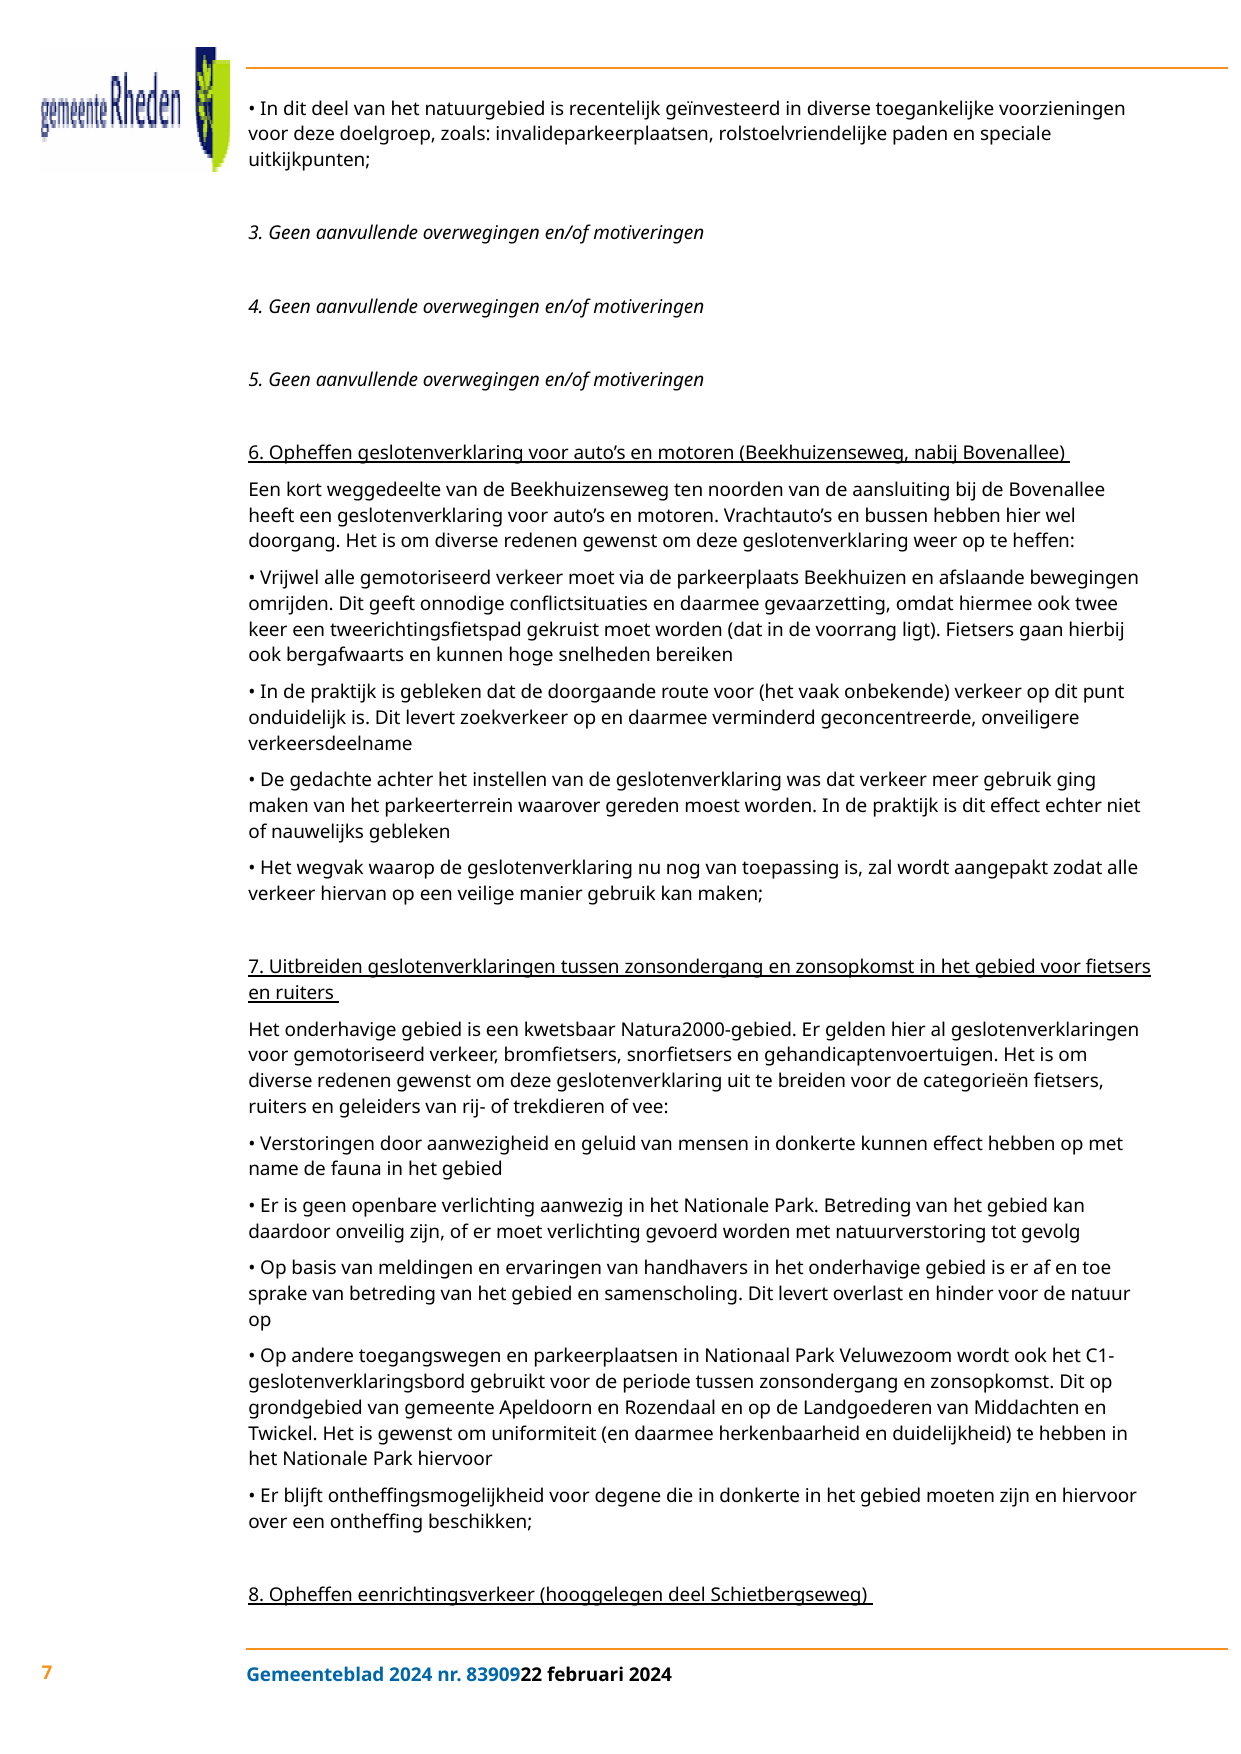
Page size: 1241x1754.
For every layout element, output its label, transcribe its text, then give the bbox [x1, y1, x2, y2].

text • Op basis van meldingen en ervaringen van handhavers in het onderhavige gebied is er af en toe sprake van betreding van het gebied en samenscholing. Dit levert overlast en hinder voor de natuur op [248, 1254, 1152, 1332]
text • Vrijwel alle gemotoriseerd verkeer moet via de parkeerplaats Beekhuizen en afslaande bewegingen omrijden. Dit geeft onnodige conflictsituaties en daarmee gevaarzetting, omdat hiermee ook twee keer een tweerichtingsfietspad gekruist moet worden (dat in de voorrang ligt). Fietsers gaan hierbij ook bergafwaarts en kunnen hoge snelheden bereiken [248, 564, 1152, 667]
text 3. Geen aanvullende overwegingen en/of motiveringen [248, 219, 1152, 245]
text 7. Uitbreiden geslotenverklaringen tussen zonsondergang en zonsopkomst in het gebied voor fietsers en ruiters [248, 953, 1152, 1005]
text 8. Opheffen eenrichtingsverkeer (hooggelegen deel Schietbergseweg) [248, 1581, 1152, 1607]
text • Op andere toegangswegen en parkeerplaatsen in Nationaal Park Veluwezoom wordt ook het C1-geslotenverklaringsbord gebruikt voor de periode tussen zonsondergang en zonsopkomst. Dit op grondgebied van gemeente Apeldoorn en Rozendaal en op de Landgoederen van Middachten en Twickel. Het is gewenst om uniformiteit (en daarmee herkenbaarheid en duidelijkheid) te hebben in het Nationale Park hiervoor [248, 1343, 1152, 1471]
text • In dit deel van het natuurgebied is recentelijk geïnvesteerd in diverse toegankelijke voorzieningen voor deze doelgroep, zoals: invalideparkeerplaatsen, rolstoelvriendelijke paden en speciale uitkijkpunten; [248, 95, 1152, 172]
text • Verstoringen door aanwezigheid en geluid van mensen in donkerte kunnen effect hebben op met name de fauna in het gebied [248, 1130, 1152, 1181]
picture [41, 47, 231, 172]
text • In de praktijk is gebleken dat de doorgaande route voor (het vaak onbekende) verkeer op dit punt onduidelijk is. Dit levert zoekverkeer op en daarmee verminderd geconcentreerde, onveiligere verkeersdeelname [248, 678, 1152, 755]
text • De gedachte achter het instellen van de geslotenverklaring was dat verkeer meer gebruik ging maken van het parkeerterrein waarover gereden moest worden. In de praktijk is dit effect echter niet of nauwelijks gebleken [248, 766, 1152, 843]
text 5. Geen aanvullende overwegingen en/of motiveringen [248, 366, 1152, 392]
text 6. Opheffen geslotenverklaring voor auto’s en motoren (Beekhuizenseweg, nabij Bovenallee) [248, 439, 1152, 465]
text Een kort weggedeelte van de Beekhuizenseweg ten noorden van de aansluiting bij de Bovenallee heeft een geslotenverklaring voor auto’s en motoren. Vrachtauto’s en bussen hebben hier wel doorgang. Het is om diverse redenen gewenst om deze geslotenverklaring weer op te heffen: [248, 476, 1152, 553]
text • Er blijft ontheffingsmogelijkheid voor degene die in donkerte in het gebied moeten zijn en hiervoor over een ontheffing beschikken; [248, 1482, 1152, 1534]
text 4. Geen aanvullende overwegingen en/of motiveringen [248, 293, 1152, 319]
text • Het wegvak waarop de geslotenverklaring nu nog van toepassing is, zal wordt aangepakt zodat alle verkeer hiervan op een veilige manier gebruik kan maken; [248, 854, 1152, 906]
text • Er is geen openbare verlichting aanwezig in het Nationale Park. Betreding van het gebied kan daardoor onveilig zijn, of er moet verlichting gevoerd worden met natuurverstoring tot gevolg [248, 1192, 1152, 1244]
text Het onderhavige gebied is een kwetsbaar Natura2000-gebied. Er gelden hier al geslotenverklaringen voor gemotoriseerd verkeer, bromfietsers, snorfietsers en gehandicaptenvoertuigen. Het is om diverse redenen gewenst om deze geslotenverklaring uit te breiden voor de categorieën fietsers, ruiters en geleiders van rij- of trekdieren of vee: [248, 1016, 1152, 1119]
